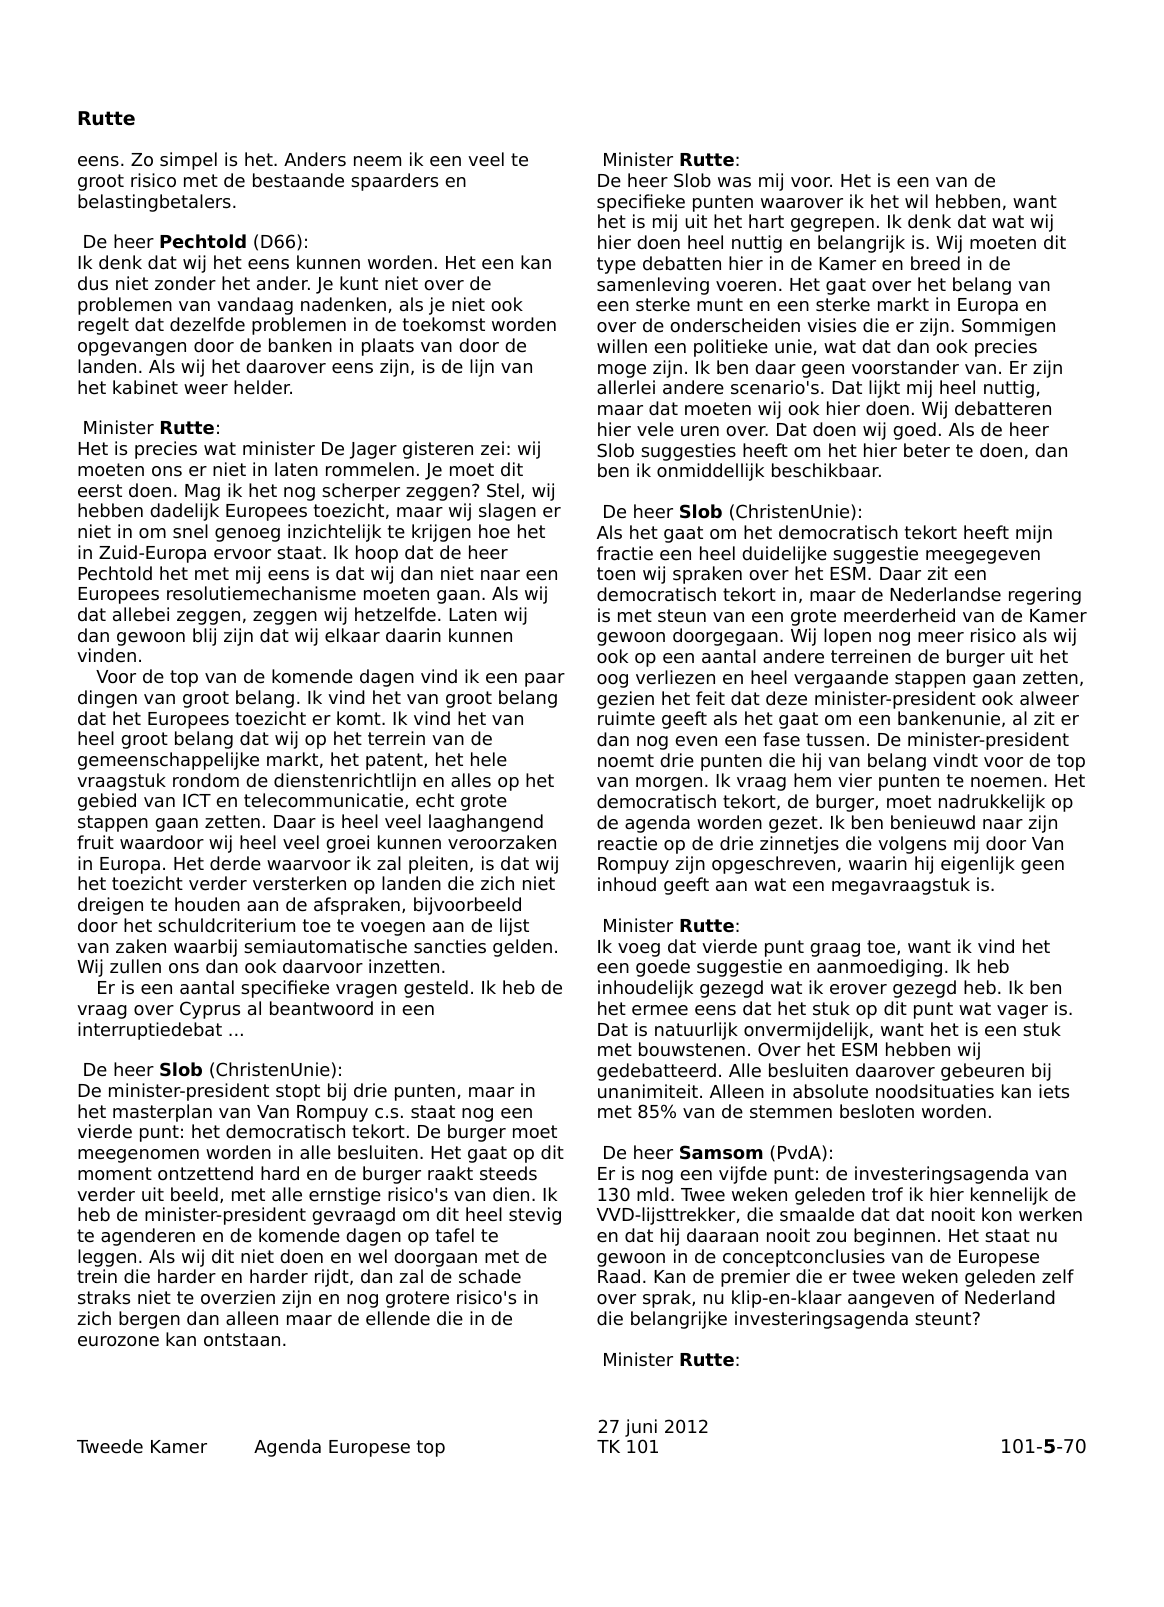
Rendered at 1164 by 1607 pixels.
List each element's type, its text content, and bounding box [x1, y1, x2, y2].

text Als het gaat om het democratisch tekort heeft mijn fractie een heel duidelijke suggestie meegegeven toen wij spraken over het ESM. Daar zit een democratisch tekort in, maar de Nederlandse regering is met steun van een grote meerderheid van de Kamer gewoon doorgegaan. Wij lopen nog meer risico als wij ook op een aantal andere terreinen de burger uit het oog verliezen en heel vergaande stappen gaan zetten, gezien het feit dat deze minister-president ook alweer ruimte geeft als het gaat om een bankenunie, al zit er dan nog even een fase tussen. De minister-president noemt drie punten die hij van belang vindt voor de top van morgen. Ik vraag hem vier punten te noemen. Het democratisch tekort, de burger, moet nadrukkelijk op de agenda worden gezet. Ik ben benieuwd naar zijn reactie op de drie zinnetjes die volgens mij door Van Rompuy zijn opgeschreven, waarin hij eigenlijk geen inhoud geeft aan wat een megavraagstuk is. [596, 523, 1087, 896]
text eens. Zo simpel is het. Anders neem ik een veel te groot risico met de bestaande spaarders en belastingbetalers. [77, 150, 567, 212]
text De minister-president stopt bij drie punten, maar in het masterplan van Van Rompuy c.s. staat nog een vierde punt: het democratisch tekort. De burger moet meegenomen worden in alle besluiten. Het gaat op dit moment ontzettend hard en de burger raakt steeds verder uit beeld, met alle ernstige risico's van dien. Ik heb de minister-president gevraagd om dit heel stevig te agenderen en de komende dagen op tafel te leggen. Als wij dit niet doen en wel doorgaan met de trein die harder en harder rijdt, dan zal de schade straks niet te overzien zijn en nog grotere risico's in zich bergen dan alleen maar de ellende die in de eurozone kan ontstaan. [77, 1081, 567, 1350]
text Minister Rutte: [596, 1349, 1087, 1370]
text Minister Rutte: [596, 150, 1087, 171]
text Voor de top van de komende dagen vind ik een paar dingen van groot belang. Ik vind het van groot belang dat het Europees toezicht er komt. Ik vind het van heel groot belang dat wij op het terrein van de gemeenschappelijke markt, het patent, het hele vraagstuk rondom de dienstenrichtlijn en alles op het gebied van ICT en telecommunicatie, echt grote stappen gaan zetten. Daar is heel veel laaghangend fruit waardoor wij heel veel groei kunnen veroorzaken in Europa. Het derde waarvoor ik zal pleiten, is dat wij het toezicht verder versterken op landen die zich niet dreigen te houden aan de afspraken, bijvoorbeeld door het schuldcriterium toe te voegen aan de lijst van zaken waarbij semiautomatische sancties gelden. Wij zullen ons dan ook daarvoor inzetten. [77, 667, 567, 978]
text De heer Samsom (PvdA): [596, 1143, 1087, 1164]
text Er is nog een vijfde punt: de investeringsagenda van 130 mld. Twee weken geleden trof ik hier kennelijk de VVD-lijsttrekker, die smaalde dat dat nooit kon werken en dat hij daaraan nooit zou beginnen. Het staat nu gewoon in de conceptconclusies van de Europese Raad. Kan de premier die er twee weken geleden zelf over sprak, nu klip-en-klaar aangeven of Nederland die belangrijke investeringsagenda steunt? [596, 1164, 1087, 1329]
text Ik denk dat wij het eens kunnen worden. Het een kan dus niet zonder het ander. Je kunt niet over de problemen van vandaag nadenken, als je niet ook regelt dat dezelfde problemen in de toekomst worden opgevangen door de banken in plaats van door de landen. Als wij het daarover eens zijn, is de lijn van het kabinet weer helder. [77, 253, 567, 398]
text Ik voeg dat vierde punt graag toe, want ik vind het een goede suggestie en aanmoediging. Ik heb inhoudelijk gezegd wat ik erover gezegd heb. Ik ben het ermee eens dat het stuk op dit punt wat vager is. Dat is natuurlijk onvermijdelijk, want het is een stuk met bouwstenen. Over het ESM hebben wij gedebatteerd. Alle besluiten daarover gebeuren bij unanimiteit. Alleen in absolute noodsituaties kan iets met 85% van de stemmen besloten worden. [596, 936, 1087, 1123]
text De heer Slob (ChristenUnie): [596, 502, 1087, 523]
text Er is een aantal specifieke vragen gesteld. Ik heb de vraag over Cyprus al beantwoord in een interruptiedebat ... [77, 978, 567, 1040]
text Minister Rutte: [77, 418, 567, 439]
text Het is precies wat minister De Jager gisteren zei: wij moeten ons er niet in laten rommelen. Je moet dit eerst doen. Mag ik het nog scherper zeggen? Stel, wij hebben dadelijk Europees toezicht, maar wij slagen er niet in om snel genoeg inzichtelijk te krijgen hoe het in Zuid-Europa ervoor staat. Ik hoop dat de heer Pechtold het met mij eens is dat wij dan niet naar een Europees resolutiemechanisme moeten gaan. Als wij dat allebei zeggen, zeggen wij hetzelfde. Laten wij dan gewoon blij zijn dat wij elkaar daarin kunnen vinden. [77, 439, 567, 667]
text De heer Slob (ChristenUnie): [77, 1060, 567, 1081]
text De heer Pechtold (D66): [77, 232, 567, 253]
text De heer Slob was mij voor. Het is een van de specifieke punten waarover ik het wil hebben, want het is mij uit het hart gegrepen. Ik denk dat wat wij hier doen heel nuttig en belangrijk is. Wij moeten dit type debatten hier in de Kamer en breed in de samenleving voeren. Het gaat over het belang van een sterke munt en een sterke markt in Europa en over de onderscheiden visies die er zijn. Sommigen willen een politieke unie, wat dat dan ook precies moge zijn. Ik ben daar geen voorstander van. Er zijn allerlei andere scenario's. Dat lijkt mij heel nuttig, maar dat moeten wij ook hier doen. Wij debatteren hier vele uren over. Dat doen wij goed. Als de heer Slob suggesties heeft om het hier beter te doen, dan ben ik onmiddellijk beschikbaar. [596, 171, 1087, 482]
text Minister Rutte: [596, 916, 1087, 936]
